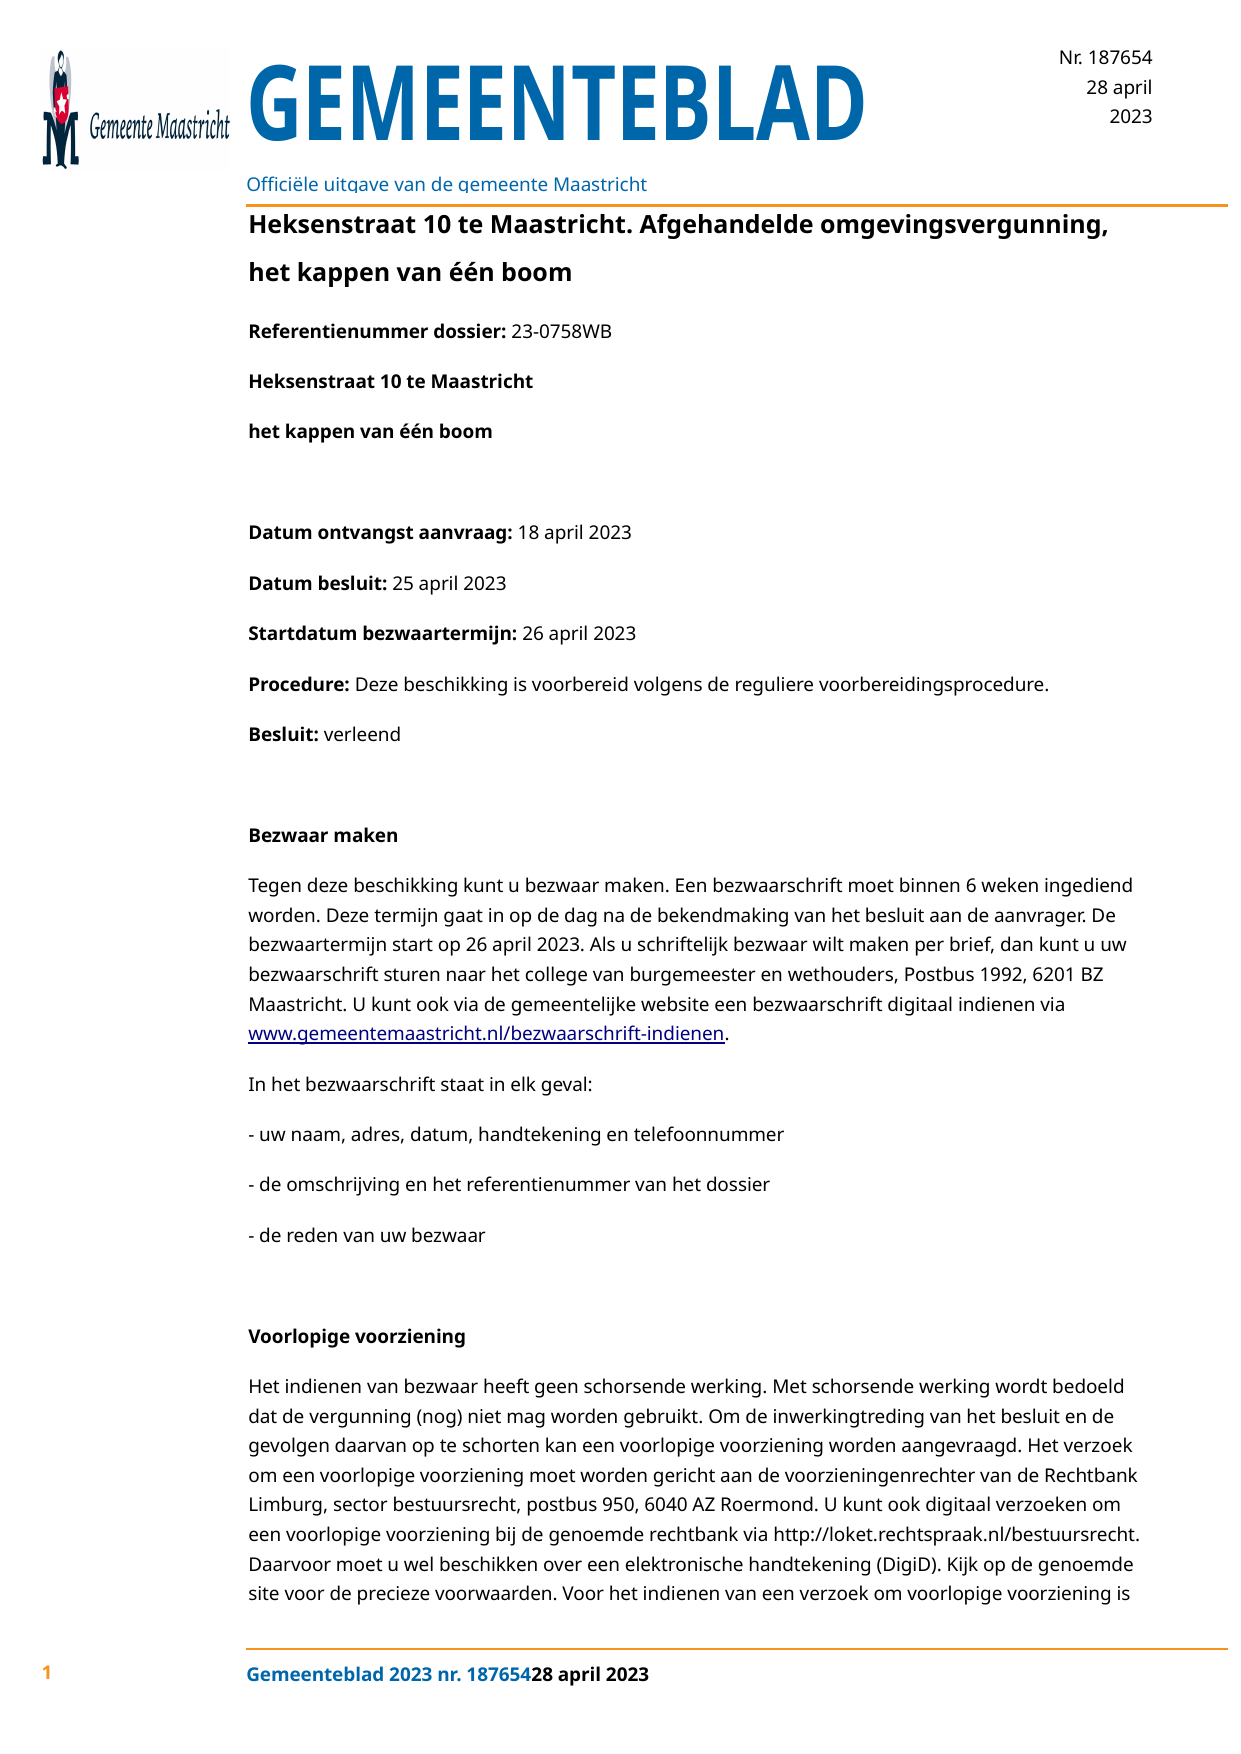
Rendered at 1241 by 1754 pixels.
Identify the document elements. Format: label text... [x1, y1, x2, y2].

text Heksenstraat 10 te Maastricht. Afgehandelde omgevingsvergunning, het kappen van één boom [248, 207, 1152, 288]
picture [41, 47, 231, 172]
text Referentienummer dossier: 23-0758WB [248, 318, 1152, 344]
text Procedure: Deze beschikking is voorbereid volgens de reguliere voorbereidingsprocedure. [248, 671, 1152, 697]
text In het bezwaarschrift staat in elk geval: [248, 1071, 1152, 1097]
text Tegen deze beschikking kunt u bezwaar maken. Een bezwaarschrift moet binnen 6 weken ingediend worden. Deze termijn gaat in op de dag na de bekendmaking van het besluit aan de aanvrager. De bezwaartermijn start op 26 april 2023. Als u schriftelijk bezwaar wilt maken per brief, dan kunt u uw bezwaarschrift sturen naar het college van burgemeester en wethouders, Postbus 1992, 6201 BZ Maastricht. U kunt ook via de gemeentelijke website een bezwaarschrift digitaal indienen via www.gemeentemaastricht.nl/bezwaarschrift-indienen. [248, 872, 1152, 1046]
text Bezwaar maken [248, 822, 1152, 848]
text Datum ontvangst aanvraag: 18 april 2023 [248, 519, 1152, 545]
text Datum besluit: 25 april 2023 [248, 570, 1152, 596]
text Besluit: verleend [248, 721, 1152, 747]
text Startdatum bezwaartermijn: 26 april 2023 [248, 620, 1152, 646]
text - de omschrijving en het referentienummer van het dossier [248, 1172, 1152, 1197]
text het kappen van één boom [248, 419, 1152, 444]
text Voorlopige voorziening [248, 1323, 1152, 1349]
text Het indienen van bezwaar heeft geen schorsende werking. Met schorsende werking wordt bedoeld dat de vergunning (nog) niet mag worden gebruikt. Om de inwerkingtreding van het besluit en de gevolgen daarvan op te schorten kan een voorlopige voorziening worden aangevraagd. Het verzoek om een voorlopige voorziening moet worden gericht aan de voorzieningenrechter van de Rechtbank Limburg, sector bestuursrecht, postbus 950, 6040 AZ Roermond. U kunt ook digitaal verzoeken om een voorlopige voorziening bij de genoemde rechtbank via http://loket.rechtspraak.nl/bestuursrecht. Daarvoor moet u wel beschikken over een elektronische handtekening (DigiD). Kijk op de genoemde site voor de precieze voorwaarden. Voor het indienen van een verzoek om voorlopige voorziening is [248, 1373, 1152, 1606]
text Heksenstraat 10 te Maastricht [248, 368, 1152, 394]
text - de reden van uw bezwaar [248, 1222, 1152, 1248]
text - uw naam, adres, datum, handtekening en telefoonnummer [248, 1121, 1152, 1147]
